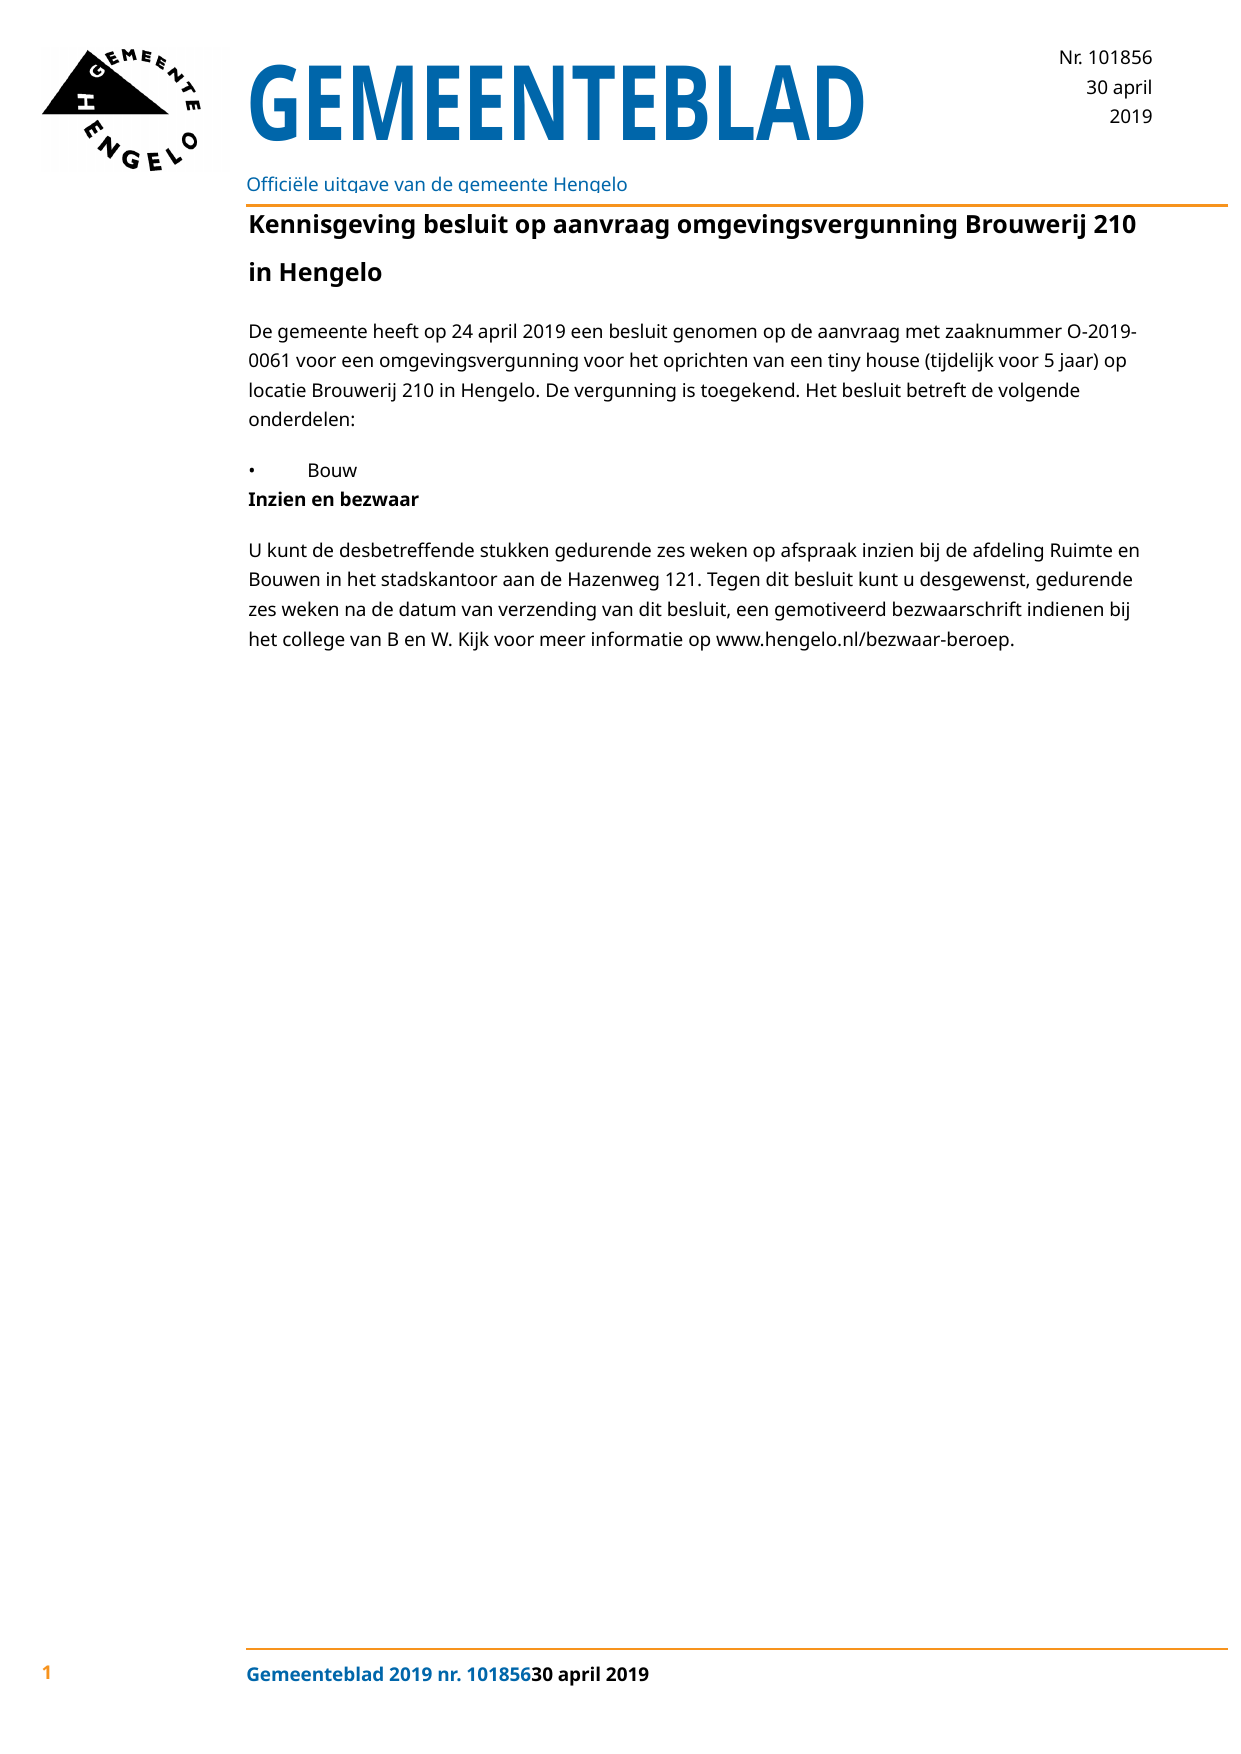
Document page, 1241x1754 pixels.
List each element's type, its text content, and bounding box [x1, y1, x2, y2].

text De gemeente heeft op 24 april 2019 een besluit genomen op de aanvraag met zaaknummer O-2019-0061 voor een omgevingsvergunning voor het oprichten van een tiny house (tijdelijk voor 5 jaar) op locatie Brouwerij 210 in Hengelo. De vergunning is toegekend. Het besluit betreft de volgende onderdelen: [248, 318, 1152, 432]
text Kennisgeving besluit op aanvraag omgevingsvergunning Brouwerij 210 in Hengelo [248, 207, 1152, 288]
text Inzien en bezwaar [248, 487, 1152, 512]
picture [41, 47, 231, 172]
list Bouw [248, 457, 1152, 483]
text U kunt de desbetreffende stukken gedurende zes weken op afspraak inzien bij de afdeling Ruimte en Bouwen in het stadskantoor aan de Hazenweg 121. Tegen dit besluit kunt u desgewenst, gedurende zes weken na de datum van verzending van dit besluit, een gemotiveerd bezwaarschrift indienen bij het college van B en W. Kijk voor meer informatie op www.hengelo.nl/bezwaar-beroep. [248, 537, 1152, 652]
